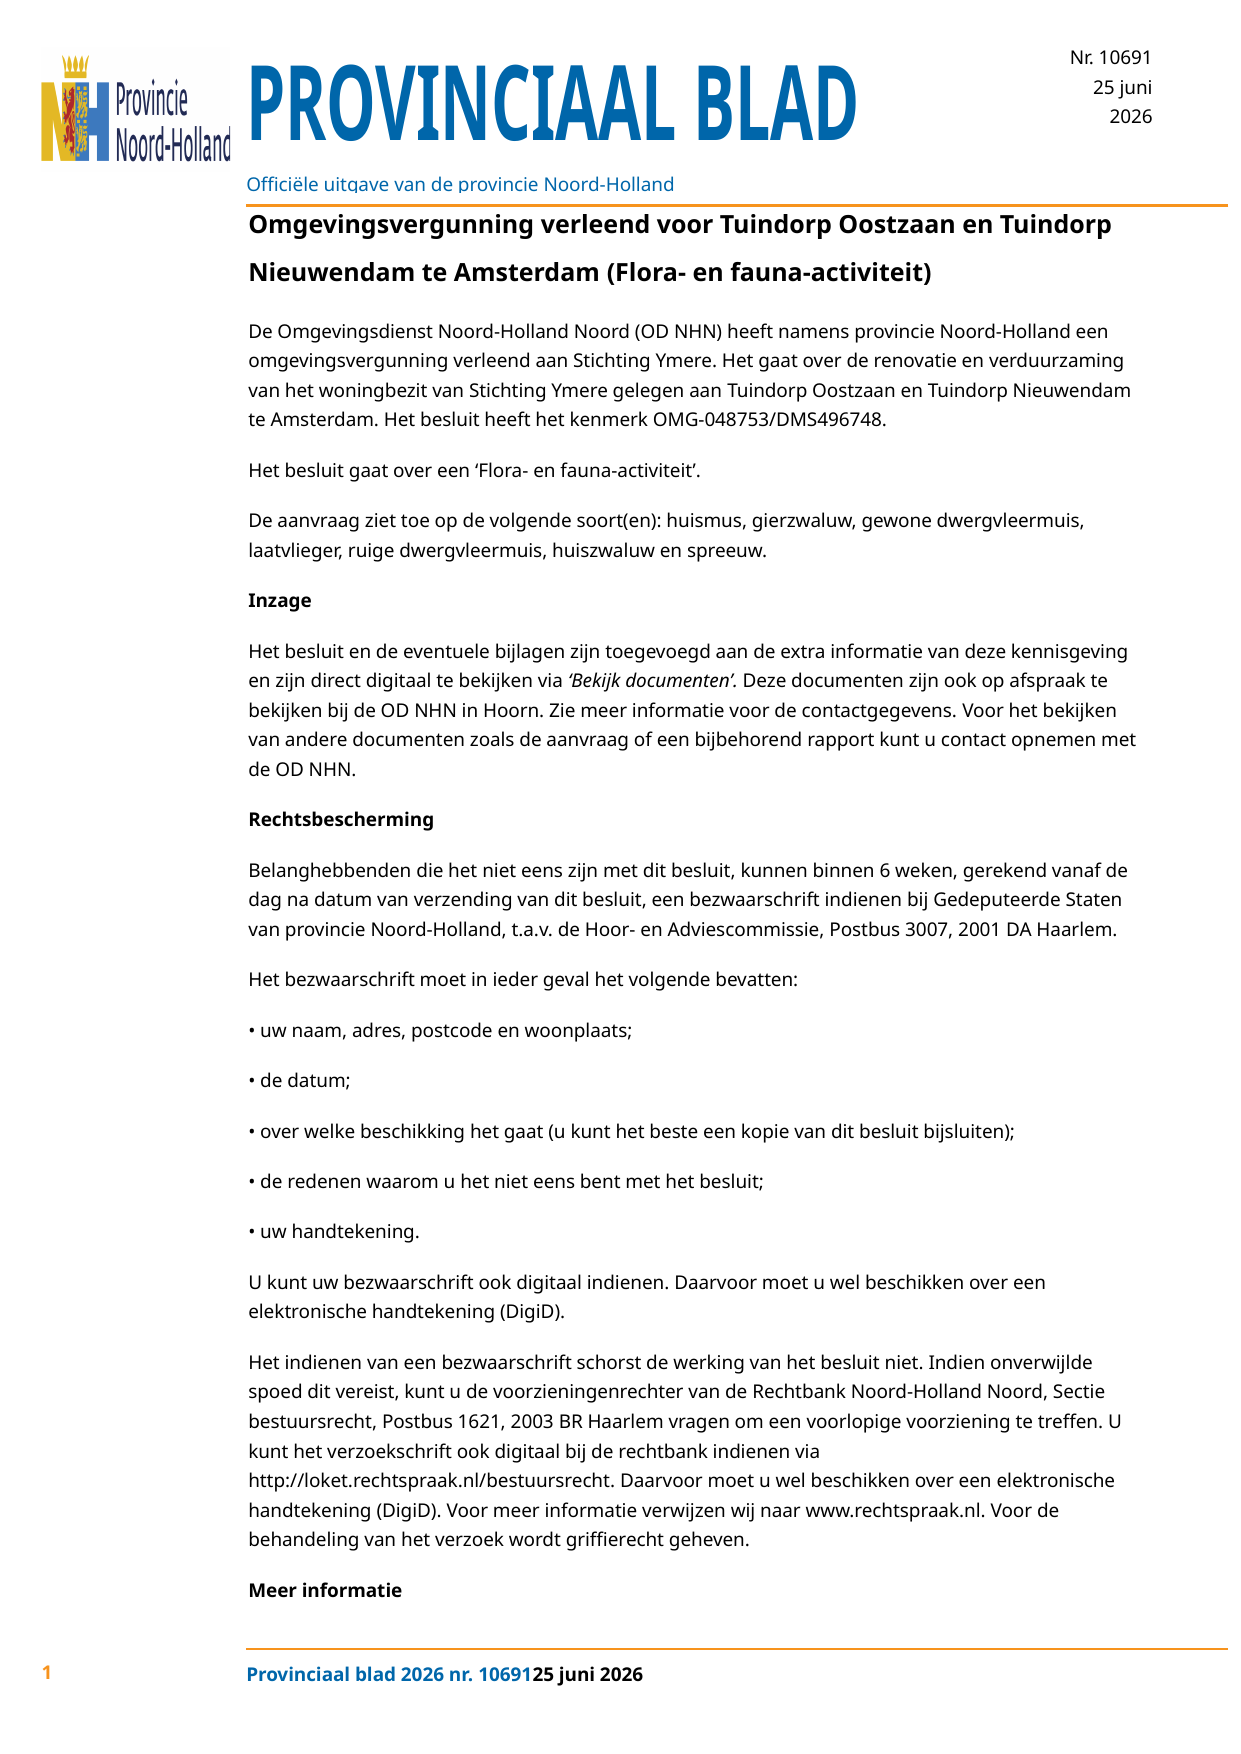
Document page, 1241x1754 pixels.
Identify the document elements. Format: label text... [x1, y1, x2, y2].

text Belanghebbenden die het niet eens zijn met dit besluit, kunnen binnen 6 weken, gerekend vanaf de dag na datum van verzending van dit besluit, een bezwaarschrift indienen bij Gedeputeerde Staten van provincie Noord-Holland, t.a.v. de Hoor- en Adviescommissie, Postbus 3007, 2001 DA Haarlem. [248, 857, 1152, 942]
text Inzage [248, 587, 1152, 613]
picture [41, 47, 231, 172]
text • uw naam, adres, postcode en woonplaats; [248, 1017, 1152, 1043]
text De Omgevingsdienst Noord-Holland Noord (OD NHN) heeft namens provincie Noord-Holland een omgevingsvergunning verleend aan Stichting Ymere. Het gaat over de renovatie en verduurzaming van het woningbezit van Stichting Ymere gelegen aan Tuindorp Oostzaan en Tuindorp Nieuwendam te Amsterdam. Het besluit heeft het kenmerk OMG-048753/DMS496748. [248, 318, 1152, 432]
text • de datum; [248, 1067, 1152, 1093]
text Omgevingsvergunning verleend voor Tuindorp Oostzaan en Tuindorp Nieuwendam te Amsterdam (Flora- en fauna-activiteit) [248, 207, 1152, 288]
text Het indienen van een bezwaarschrift schorst de werking van het besluit niet. Indien onverwijlde spoed dit vereist, kunt u de voorzieningenrechter van de Rechtbank Noord-Holland Noord, Sectie bestuursrecht, Postbus 1621, 2003 BR Haarlem vragen om een voorlopige voorziening te treffen. U kunt het verzoekschrift ook digitaal bij de rechtbank indienen via http://loket.rechtspraak.nl/bestuursrecht. Daarvoor moet u wel beschikken over een elektronische handtekening (DigiD). Voor meer informatie verwijzen wij naar www.rechtspraak.nl. Voor de behandeling van het verzoek wordt griffierecht geheven. [248, 1349, 1152, 1552]
text Het besluit gaat over een ‘Flora- en fauna-activiteit’. [248, 457, 1152, 483]
text • uw handtekening. [248, 1219, 1152, 1244]
text Meer informatie [248, 1577, 1152, 1603]
text De aanvraag ziet toe op de volgende soort(en): huismus, gierzwaluw, gewone dwergvleermuis, laatvlieger, ruige dwergvleermuis, huiszwaluw en spreeuw. [248, 507, 1152, 563]
text Rechtsbescherming [248, 807, 1152, 832]
text U kunt uw bezwaarschrift ook digitaal indienen. Daarvoor moet u wel beschikken over een elektronische handtekening (DigiD). [248, 1269, 1152, 1324]
text • over welke beschikking het gaat (u kunt het beste een kopie van dit besluit bijsluiten); [248, 1118, 1152, 1144]
text Het besluit en de eventuele bijlagen zijn toegevoegd aan de extra informatie van deze kennisgeving en zijn direct digitaal te bekijken via ‘Bekijk documenten’. Deze documenten zijn ook op afspraak te bekijken bij de OD NHN in Hoorn. Zie meer informatie voor de contactgegevens. Voor het bekijken van andere documenten zoals de aanvraag of een bijbehorend rapport kunt u contact opnemen met de OD NHN. [248, 638, 1152, 782]
text • de redenen waarom u het niet eens bent met het besluit; [248, 1168, 1152, 1194]
text Het bezwaarschrift moet in ieder geval het volgende bevatten: [248, 967, 1152, 992]
